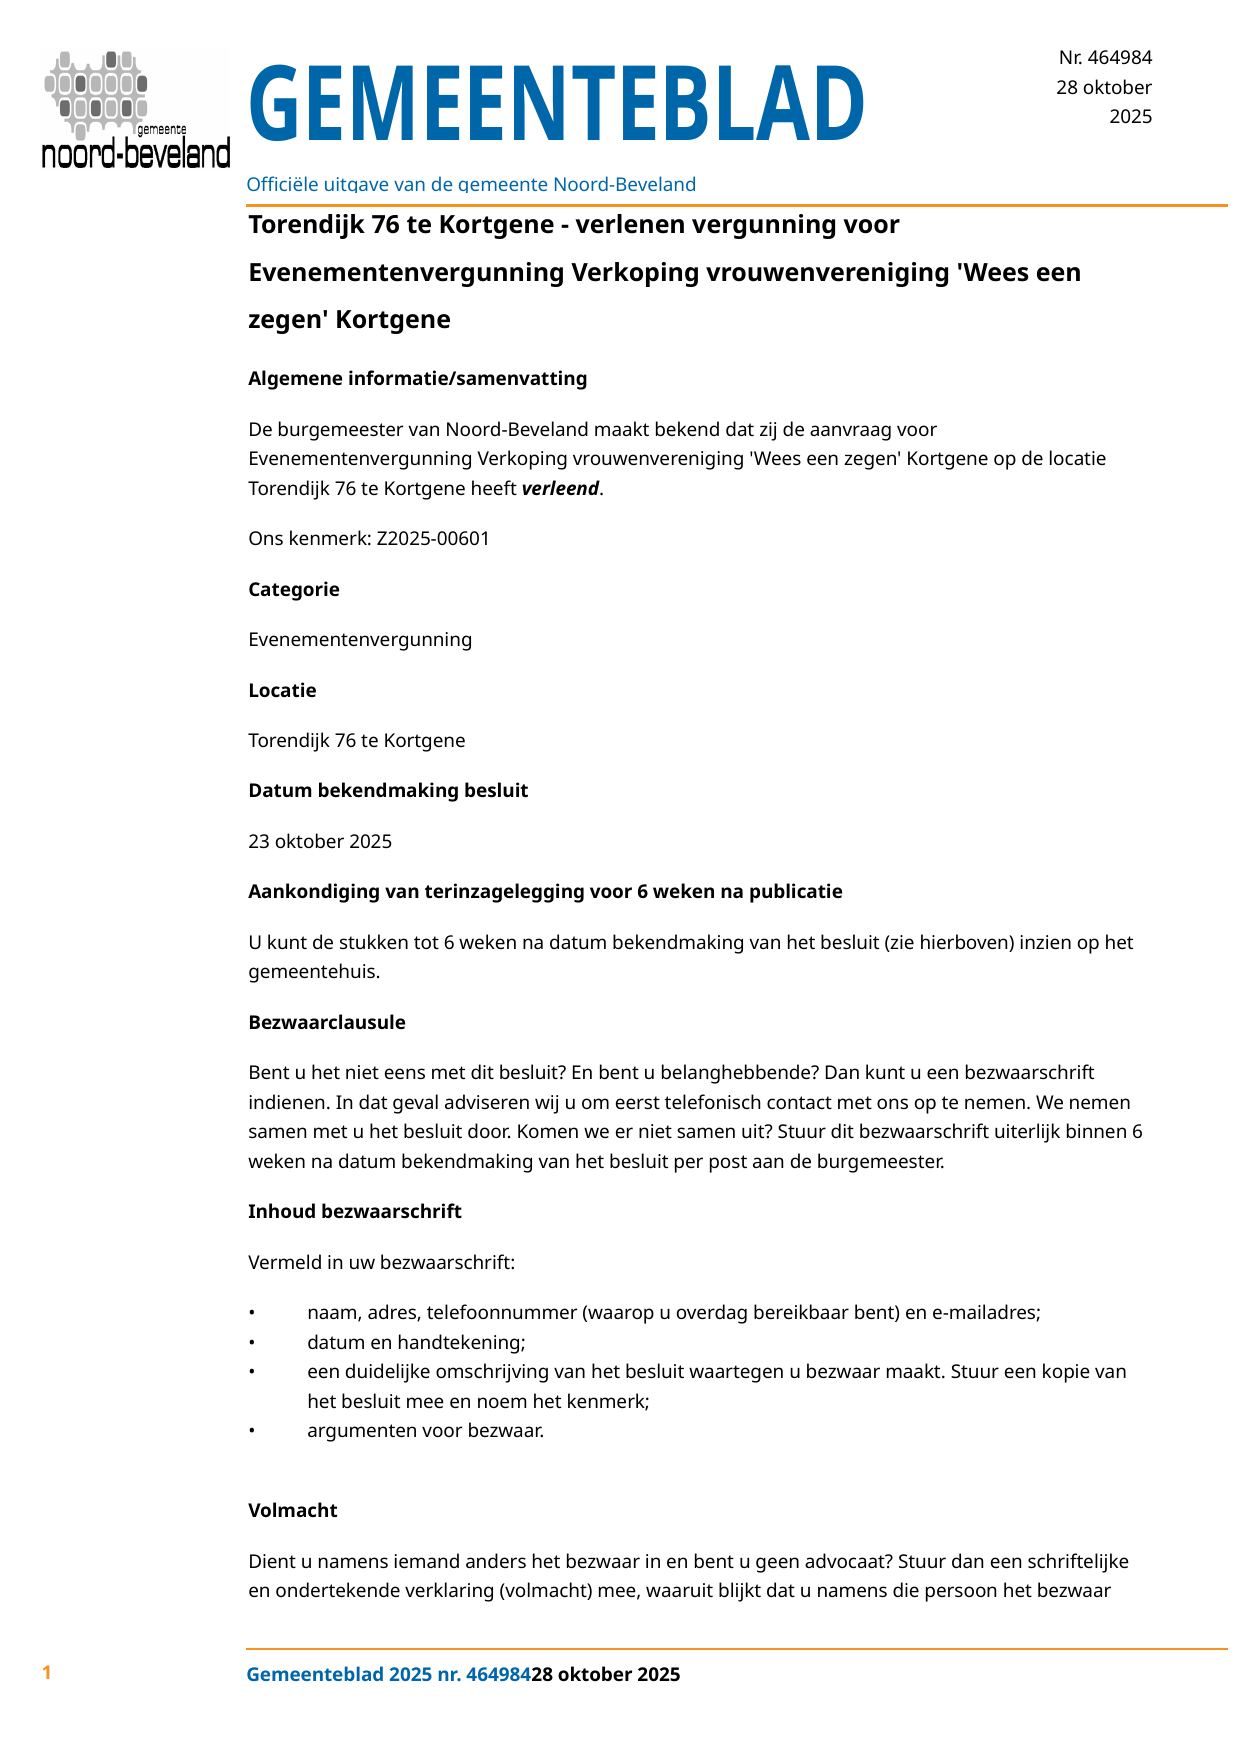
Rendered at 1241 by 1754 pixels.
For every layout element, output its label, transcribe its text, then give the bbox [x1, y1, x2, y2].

list een duidelijke omschrijving van het besluit waartegen u bezwaar maakt. Stuur een kopie van het besluit mee en noem het kenmerk; [248, 1358, 1152, 1414]
text Algemene informatie/samenvatting [248, 366, 1152, 391]
list argumenten voor bezwaar. [248, 1418, 1152, 1443]
text Evenementenvergunning [248, 626, 1152, 652]
text Vermeld in uw bezwaarschrift: [248, 1249, 1152, 1274]
text Ons kenmerk: Z2025-00601 [248, 526, 1152, 551]
text U kunt de stukken tot 6 weken na datum bekendmaking van het besluit (zie hierboven) inzien op het gemeentehuis. [248, 929, 1152, 984]
text Dient u namens iemand anders het bezwaar in en bent u geen advocaat? Stuur dan een schriftelijke en ondertekende verklaring (volmacht) mee, waaruit blijkt dat u namens die persoon het bezwaar [248, 1548, 1152, 1603]
text Bent u het niet eens met dit besluit? En bent u belanghebbende? Dan kunt u een bezwaarschrift indienen. In dat geval adviseren wij u om eerst telefonisch contact met ons op te nemen. We nemen samen met u het besluit door. Komen we er niet samen uit? Stuur dit bezwaarschrift uiterlijk binnen 6 weken na datum bekendmaking van het besluit per post aan de burgemeester. [248, 1059, 1152, 1174]
text De burgemeester van Noord-Beveland maakt bekend dat zij de aanvraag voor Evenementenvergunning Verkoping vrouwenvereniging 'Wees een zegen' Kortgene op de locatie Torendijk 76 te Kortgene heeft verleend. [248, 416, 1152, 501]
text Torendijk 76 te Kortgene - verlenen vergunning voor Evenementenvergunning Verkoping vrouwenvereniging 'Wees een zegen' Kortgene [248, 207, 1152, 336]
picture [41, 47, 231, 172]
text Inhoud bezwaarschrift [248, 1198, 1152, 1224]
text Bezwaarclausule [248, 1009, 1152, 1034]
text Datum bekendmaking besluit [248, 778, 1152, 803]
text Locatie [248, 677, 1152, 702]
list naam, adres, telefoonnummer (waarop u overdag bereikbaar bent) en e-mailadres; [248, 1299, 1152, 1325]
text 23 oktober 2025 [248, 828, 1152, 854]
text Categorie [248, 576, 1152, 602]
text Aankondiging van terinzagelegging voor 6 weken na publicatie [248, 878, 1152, 904]
list datum en handtekening; [248, 1329, 1152, 1354]
text Torendijk 76 te Kortgene [248, 727, 1152, 753]
text Volmacht [248, 1498, 1152, 1523]
